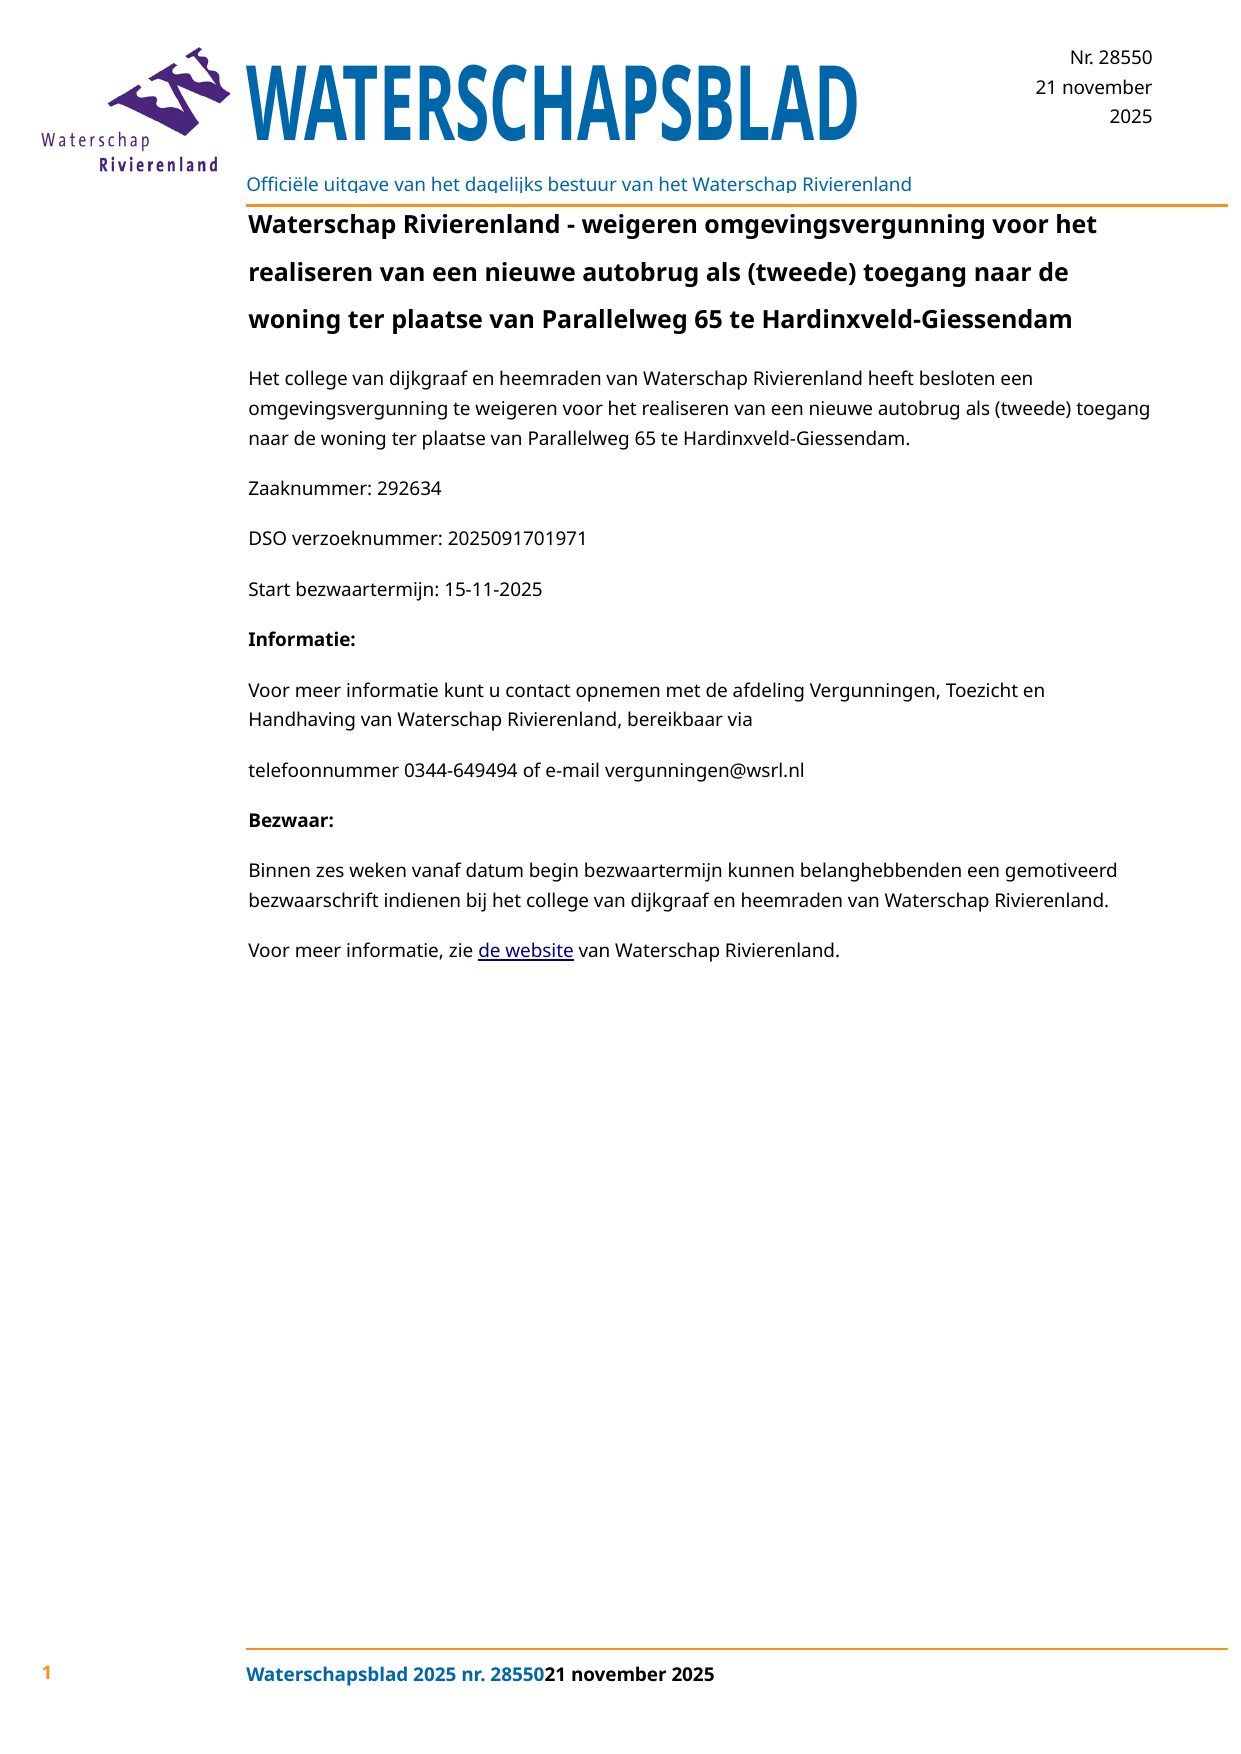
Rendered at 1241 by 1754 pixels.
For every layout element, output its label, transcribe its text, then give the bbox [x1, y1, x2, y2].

text Binnen zes weken vanaf datum begin bezwaartermijn kunnen belanghebbenden een gemotiveerd bezwaarschrift indienen bij het college van dijkgraaf en heemraden van Waterschap Rivierenland. [248, 858, 1152, 913]
text Bezwaar: [248, 807, 1152, 833]
text Informatie: [248, 626, 1152, 652]
text Het college van dijkgraaf en heemraden van Waterschap Rivierenland heeft besloten een omgevingsvergunning te weigeren voor het realiseren van een nieuwe autobrug als (tweede) toegang naar de woning ter plaatse van Parallelweg 65 te Hardinxveld-Giessendam. [248, 366, 1152, 450]
text telefoonnummer 0344-649494 of e-mail vergunningen@wsrl.nl [248, 757, 1152, 782]
text Voor meer informatie kunt u contact opnemen met de afdeling Vergunningen, Toezicht en Handhaving van Waterschap Rivierenland, bereikbaar via [248, 677, 1152, 732]
text Voor meer informatie, zie de website van Waterschap Rivierenland. [248, 938, 1152, 963]
text Start bezwaartermijn: 15-11-2025 [248, 576, 1152, 602]
text Zaaknummer: 292634 [248, 475, 1152, 501]
text DSO verzoeknummer: 2025091701971 [248, 526, 1152, 551]
text Waterschap Rivierenland - weigeren omgevingsvergunning voor het realiseren van een nieuwe autobrug als (tweede) toegang naar de woning ter plaatse van Parallelweg 65 te Hardinxveld-Giessendam [248, 207, 1152, 336]
picture [41, 47, 231, 172]
